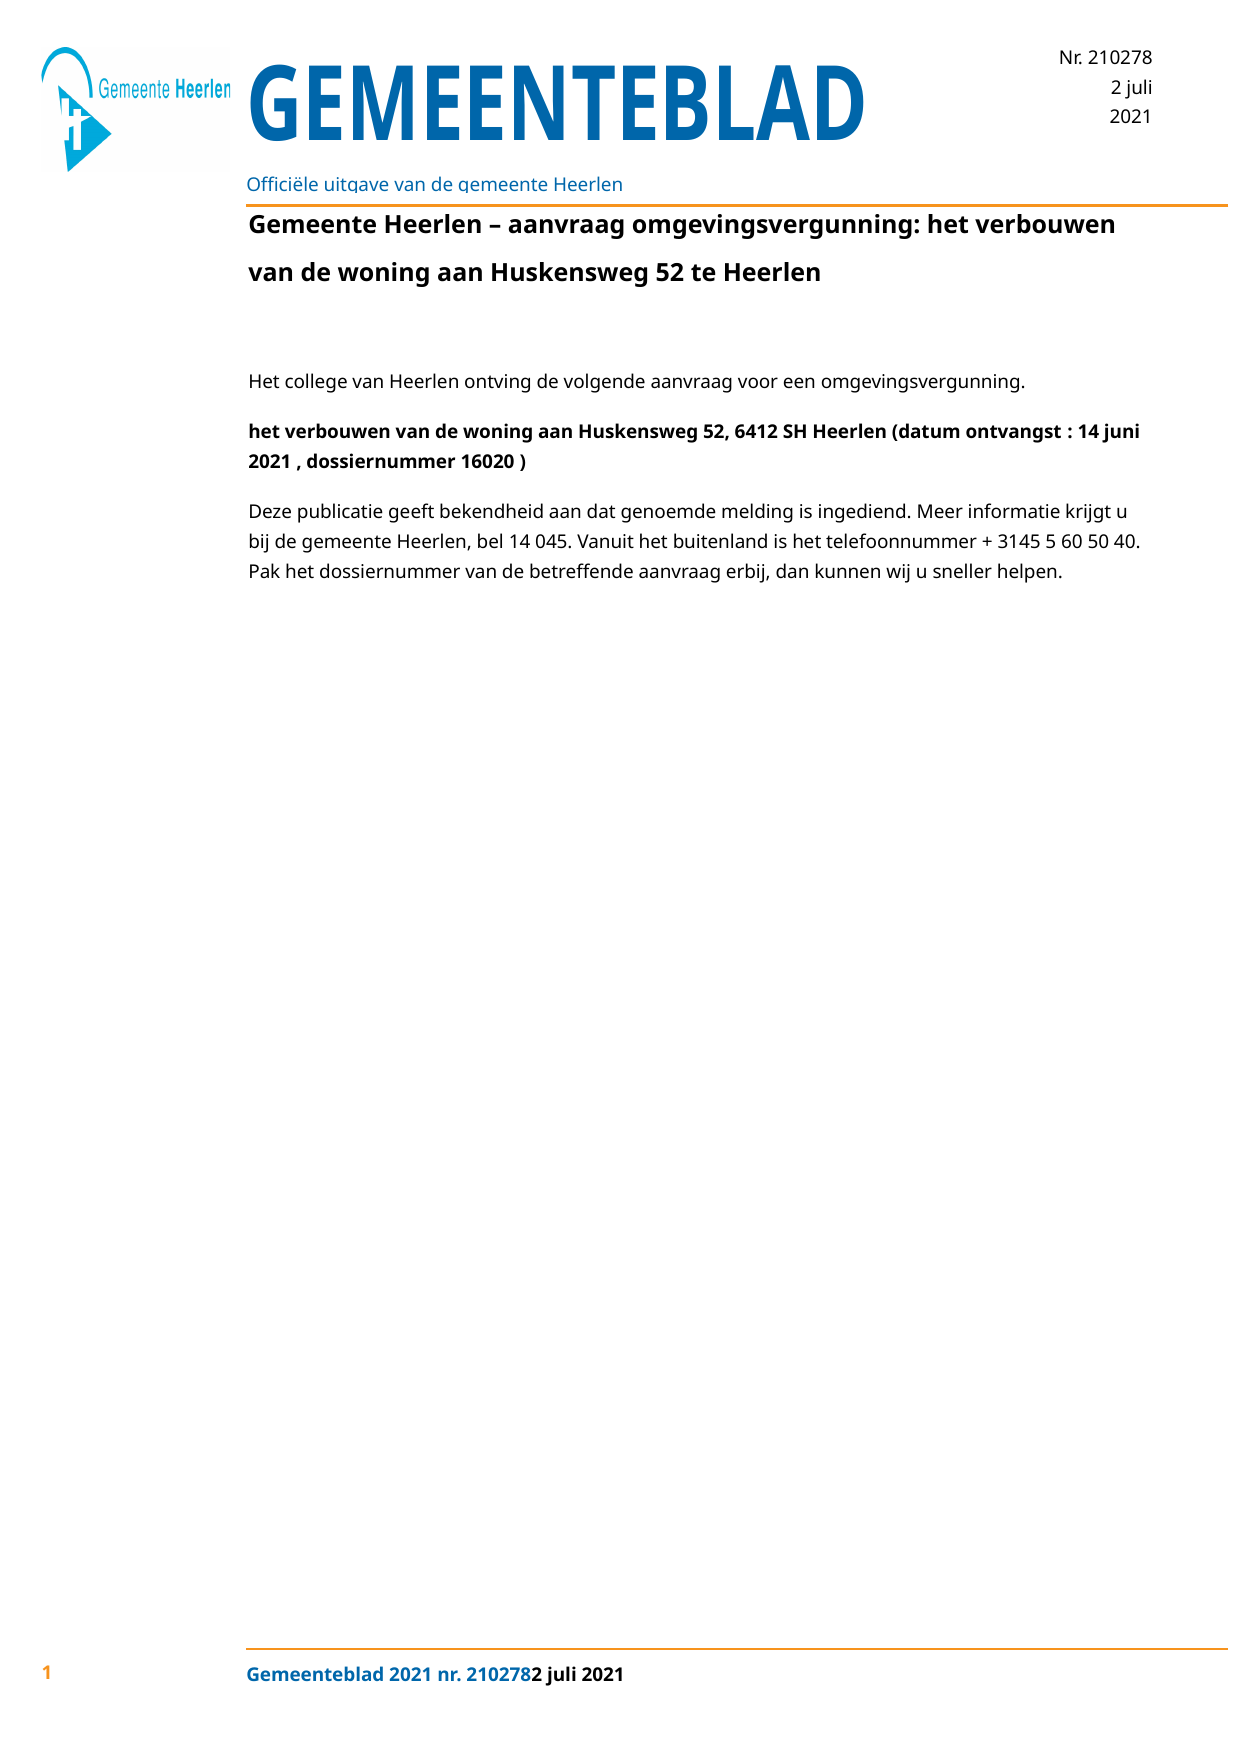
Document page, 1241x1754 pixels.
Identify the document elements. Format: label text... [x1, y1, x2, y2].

picture [41, 47, 59, 70]
text het verbouwen van de woning aan Huskensweg 52, 6412 SH Heerlen (datum ontvangst : 14 juni 2021 , dossiernummer 16020 ) [248, 419, 1152, 474]
text Het college van Heerlen ontving de volgende aanvraag voor een omgevingsvergunning. [248, 368, 1152, 394]
picture [41, 47, 231, 172]
text Deze publicatie geeft bekendheid aan dat genoemde melding is ingediend. Meer informatie krijgt u bij de gemeente Heerlen, bel 14 045. Vanuit het buitenland is het telefoonnummer + 3145 5 60 50 40. Pak het dossiernummer van de betreffende aanvraag erbij, dan kunnen wij u sneller helpen. [248, 499, 1152, 584]
text Gemeente Heerlen – aanvraag omgevingsvergunning: het verbouwen van de woning aan Huskensweg 52 te Heerlen [248, 207, 1152, 288]
